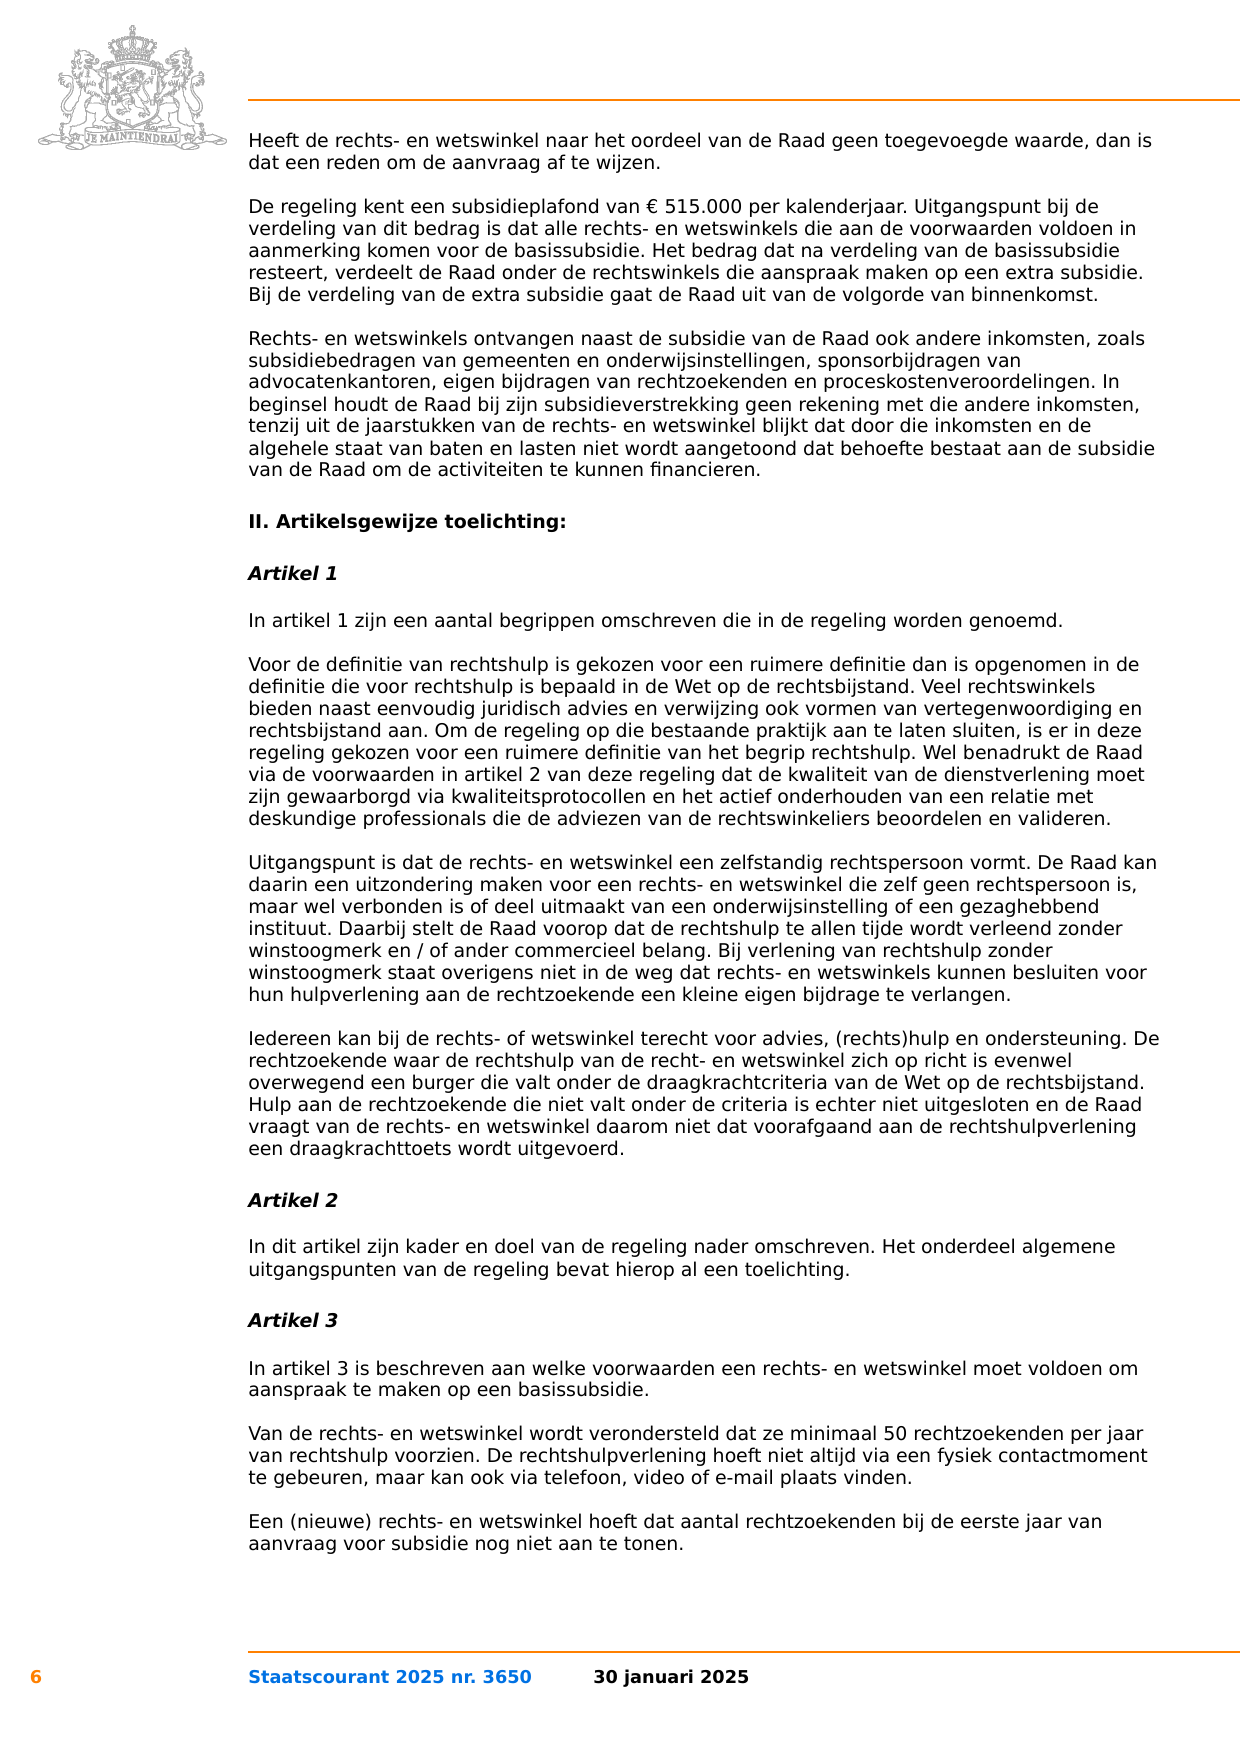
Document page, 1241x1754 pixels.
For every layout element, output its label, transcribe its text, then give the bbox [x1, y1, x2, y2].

subtitle Artikel 2 [248, 1189, 1163, 1211]
text Iedereen kan bij de rechts- of wetswinkel terecht voor advies, (rechts)hulp en ondersteuning. De rechtzoekende waar de rechtshulp van de recht- en wetswinkel zich op richt is evenwel overwegend een burger die valt onder de draagkrachtcriteria van de Wet op de rechtsbijstand. Hulp aan de rechtzoekende die niet valt onder de criteria is echter niet uitgesloten en de Raad vraagt van de rechts- en wetswinkel daarom niet dat voorafgaand aan de rechtshulpverlening een draagkrachttoets wordt uitgevoerd. [248, 1028, 1163, 1159]
text In dit artikel zijn kader en doel van de regeling nader omschreven. Het onderdeel algemene uitgangspunten van de regeling bevat hierop al een toelichting. [248, 1236, 1163, 1280]
subtitle Artikel 3 [248, 1310, 1163, 1332]
text De regeling kent een subsidieplafond van € 515.000 per kalenderjaar. Uitgangspunt bij de verdeling van dit bedrag is dat alle rechts- en wetswinkels die aan de voorwaarden voldoen in aanmerking komen voor de basissubsidie. Het bedrag dat na verdeling van de basissubsidie resteert, verdeelt de Raad onder de rechtswinkels die aanspraak maken op een extra subsidie. Bij de verdeling van de extra subsidie gaat de Raad uit van de volgorde van binnenkomst. [248, 196, 1163, 306]
text In artikel 3 is beschreven aan welke voorwaarden een rechts- en wetswinkel moet voldoen om aanspraak te maken op een basissubsidie. [248, 1357, 1163, 1401]
picture [38, 25, 227, 150]
text Een (nieuwe) rechts- en wetswinkel hoeft dat aantal rechtzoekenden bij de eerste jaar van aanvraag voor subsidie nog niet aan te tonen. [248, 1511, 1163, 1555]
text Uitgangspunt is dat de rechts- en wetswinkel een zelfstandig rechtspersoon vormt. De Raad kan daarin een uitzondering maken voor een rechts- en wetswinkel die zelf geen rechtspersoon is, maar wel verbonden is of deel uitmaakt van een onderwijsinstelling of een gezaghebbend instituut. Daarbij stelt de Raad voorop dat de rechtshulp te allen tijde wordt verleend zonder winstoogmerk en / of ander commercieel belang. Bij verlening van rechtshulp zonder winstoogmerk staat overigens niet in de weg dat rechts- en wetswinkels kunnen besluiten voor hun hulpverlening aan de rechtzoekende een kleine eigen bijdrage te verlangen. [248, 852, 1163, 1006]
text Voor de definitie van rechtshulp is gekozen voor een ruimere definitie dan is opgenomen in de definitie die voor rechtshulp is bepaald in de Wet op de rechtsbijstand. Veel rechtswinkels bieden naast eenvoudig juridisch advies en verwijzing ook vormen van vertegenwoordiging en rechtsbijstand aan. Om de regeling op die bestaande praktijk aan te laten sluiten, is er in deze regeling gekozen voor een ruimere definitie van het begrip rechtshulp. Wel benadrukt de Raad via de voorwaarden in artikel 2 van deze regeling dat de kwaliteit van de dienstverlening moet zijn gewaarborgd via kwaliteitsprotocollen en het actief onderhouden van een relatie met deskundige professionals die de adviezen van de rechtswinkeliers beoordelen en valideren. [248, 654, 1163, 830]
text Van de rechts- en wetswinkel wordt verondersteld dat ze minimaal 50 rechtzoekenden per jaar van rechtshulp voorzien. De rechtshulpverlening hoeft niet altijd via een fysiek contactmoment te gebeuren, maar kan ook via telefoon, video of e-mail plaats vinden. [248, 1423, 1163, 1489]
subtitle Artikel 1 [248, 563, 1163, 585]
subtitle II. Artikelsgewijze toelichting: [248, 511, 1163, 533]
text In artikel 1 zijn een aantal begrippen omschreven die in de regeling worden genoemd. [248, 610, 1163, 632]
text Heeft de rechts- en wetswinkel naar het oordeel van de Raad geen toegevoegde waarde, dan is dat een reden om de aanvraag af te wijzen. [248, 130, 1163, 174]
text Rechts- en wetswinkels ontvangen naast de subsidie van de Raad ook andere inkomsten, zoals subsidiebedragen van gemeenten en onderwijsinstellingen, sponsorbijdragen van advocatenkantoren, eigen bijdragen van rechtzoekenden en proceskostenveroordelingen. In beginsel houdt de Raad bij zijn subsidieverstrekking geen rekening met die andere inkomsten, tenzij uit de jaarstukken van de rechts- en wetswinkel blijkt dat door die inkomsten en de algehele staat van baten en lasten niet wordt aangetoond dat behoefte bestaat aan de subsidie van de Raad om de activiteiten te kunnen financieren. [248, 327, 1163, 481]
